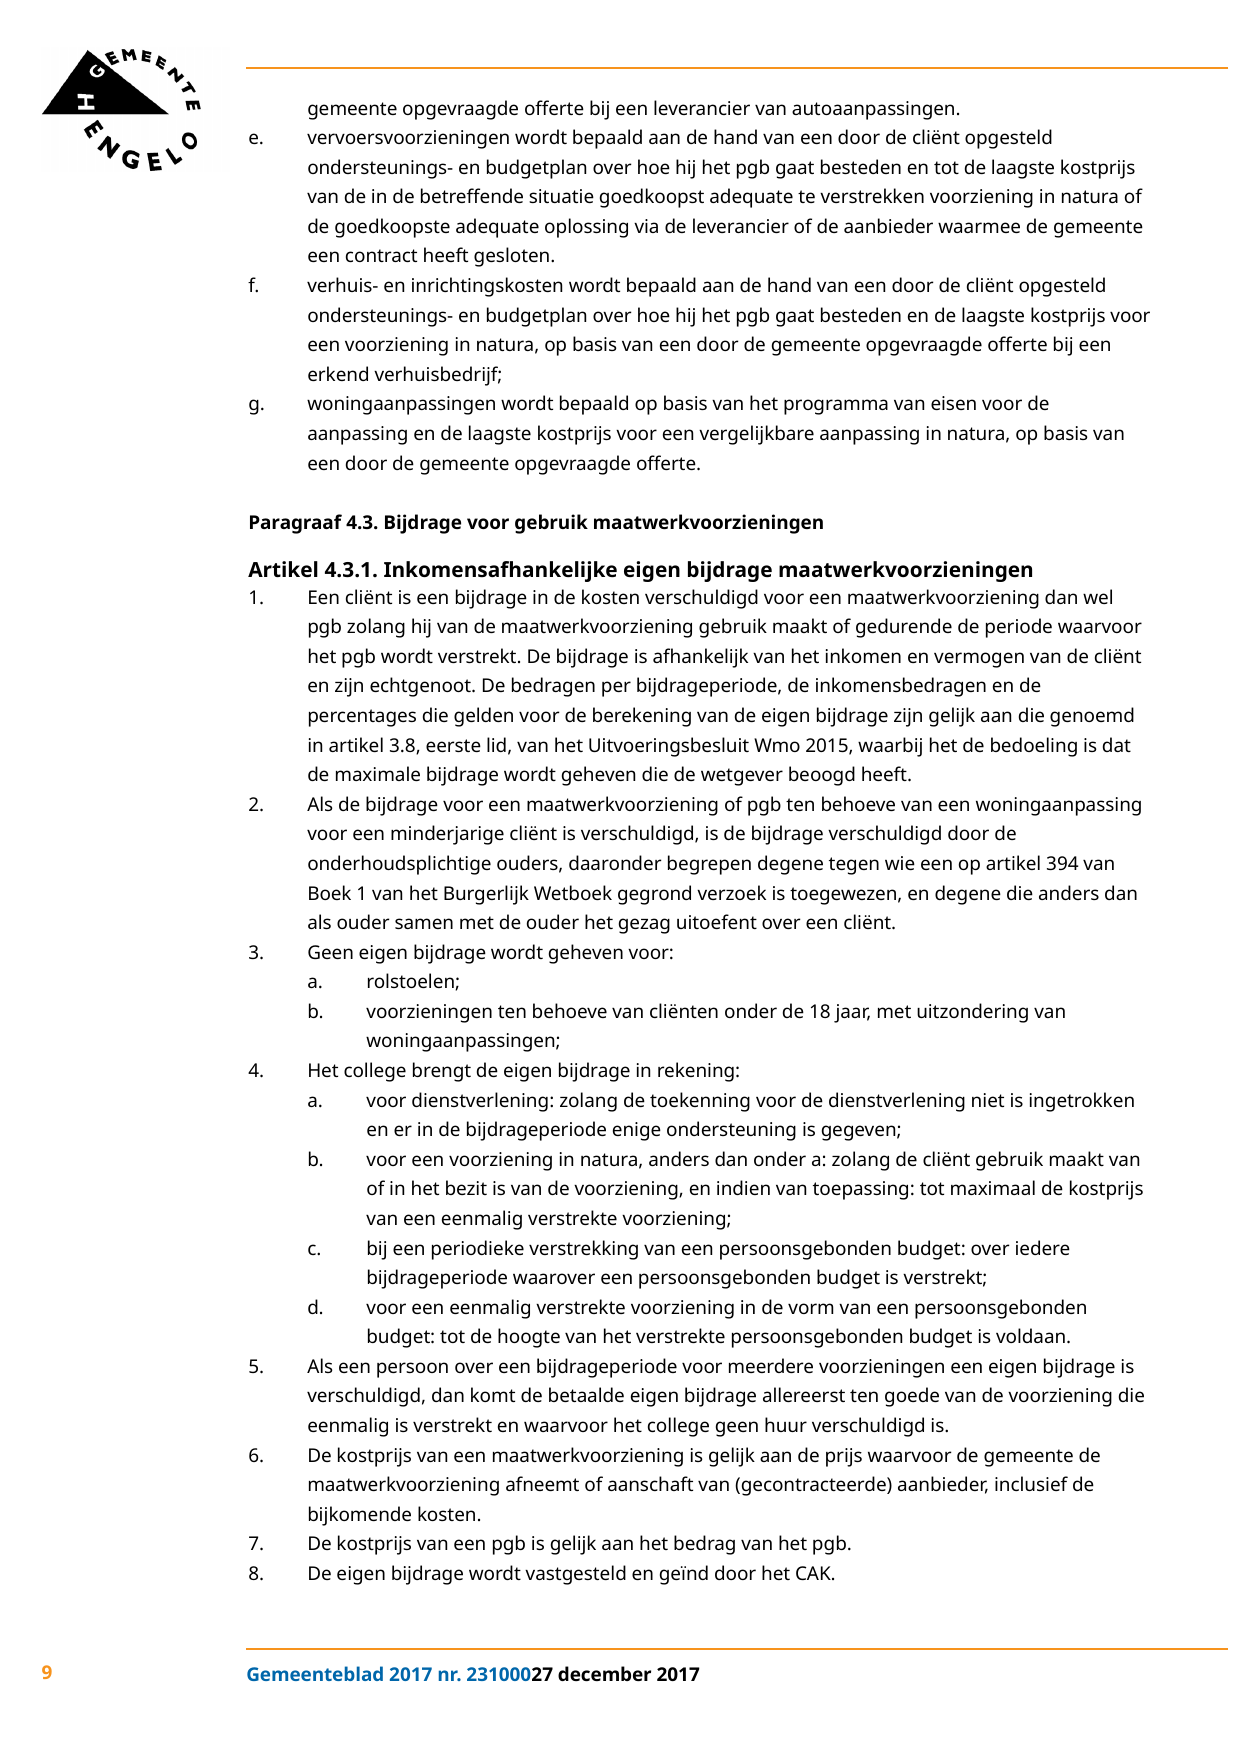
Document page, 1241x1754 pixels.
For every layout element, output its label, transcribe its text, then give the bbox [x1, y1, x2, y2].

list rolstoelen; [307, 968, 1152, 994]
picture [41, 47, 231, 172]
list vervoersvoorzieningen wordt bepaald aan de hand van een door de cliënt opgesteld ondersteunings- en budgetplan over hoe hij het pgb gaat besteden en tot de laagste kostprijs van de in de betreffende situatie goedkoopst adequate te verstrekken voorziening in natura of de goedkoopste adequate oplossing via de leverancier of de aanbieder waarmee de gemeente een contract heeft gesloten. [248, 124, 1152, 268]
list woningaanpassingen wordt bepaald op basis van het programma van eisen voor de aanpassing en de laagste kostprijs voor een vergelijkbare aanpassing in natura, op basis van een door de gemeente opgevraagde offerte. [248, 391, 1152, 476]
list voor dienstverlening: zolang de toekenning voor de dienstverlening niet is ingetrokken en er in de bijdrageperiode enige ondersteuning is gegeven; [307, 1087, 1152, 1142]
list verhuis- en inrichtingskosten wordt bepaald aan de hand van een door de cliënt opgesteld ondersteunings- en budgetplan over hoe hij het pgb gaat besteden en de laagste kostprijs voor een voorziening in natura, op basis van een door de gemeente opgevraagde offerte bij een erkend verhuisbedrijf; [248, 272, 1152, 387]
list De kostprijs van een maatwerkvoorziening is gelijk aan de prijs waarvoor de gemeente de maatwerkvoorziening afneemt of aanschaft van (gecontracteerde) aanbieder, inclusief de bijkomende kosten. [248, 1442, 1152, 1527]
list Geen eigen bijdrage wordt geheven voor: [248, 939, 1152, 965]
list De eigen bijdrage wordt vastgesteld en geïnd door het CAK. [248, 1560, 1152, 1586]
text Artikel 4.3.1. Inkomensafhankelijke eigen bijdrage maatwerkvoorzieningen [248, 556, 1152, 584]
list Als de bijdrage voor een maatwerkvoorziening of pgb ten behoeve van een woningaanpassing voor een minderjarige cliënt is verschuldigd, is de bijdrage verschuldigd door de onderhoudsplichtige ouders, daaronder begrepen degene tegen wie een op artikel 394 van Boek 1 van het Burgerlijk Wetboek gegrond verzoek is toegewezen, en degene die anders dan als ouder samen met de ouder het gezag uitoefent over een cliënt. [248, 791, 1152, 935]
list bij een periodieke verstrekking van een persoonsgebonden budget: over iedere bijdrageperiode waarover een persoonsgebonden budget is verstrekt; [307, 1235, 1152, 1290]
list Als een persoon over een bijdrageperiode voor meerdere voorzieningen een eigen bijdrage is verschuldigd, dan komt de betaalde eigen bijdrage allereerst ten goede van de voorziening die eenmalig is verstrekt en waarvoor het college geen huur verschuldigd is. [248, 1353, 1152, 1438]
list De kostprijs van een pgb is gelijk aan het bedrag van het pgb. [248, 1531, 1152, 1556]
text Paragraaf 4.3. Bijdrage voor gebruik maatwerkvoorzieningen [248, 509, 1152, 535]
list voor een voorziening in natura, anders dan onder a: zolang de cliënt gebruik maakt van of in het bezit is van de voorziening, en indien van toepassing: tot maximaal de kostprijs van een eenmalig verstrekte voorziening; [307, 1146, 1152, 1231]
list gemeente opgevraagde offerte bij een leverancier van autoaanpassingen. [248, 95, 1152, 121]
list Een cliënt is een bijdrage in de kosten verschuldigd voor een maatwerkvoorziening dan wel pgb zolang hij van de maatwerkvoorziening gebruik maakt of gedurende de periode waarvoor het pgb wordt verstrekt. De bijdrage is afhankelijk van het inkomen en vermogen van de cliënt en zijn echtgenoot. De bedragen per bijdrageperiode, de inkomensbedragen en de percentages die gelden voor de berekening van de eigen bijdrage zijn gelijk aan die genoemd in artikel 3.8, eerste lid, van het Uitvoeringsbesluit Wmo 2015, waarbij het de bedoeling is dat de maximale bijdrage wordt geheven die de wetgever beoogd heeft. [248, 584, 1152, 787]
list voor een eenmalig verstrekte voorziening in de vorm van een persoonsgebonden budget: tot de hoogte van het verstrekte persoonsgebonden budget is voldaan. [307, 1294, 1152, 1349]
list Het college brengt de eigen bijdrage in rekening: [248, 1057, 1152, 1083]
list voorzieningen ten behoeve van cliënten onder de 18 jaar, met uitzondering van woningaanpassingen; [307, 998, 1152, 1053]
